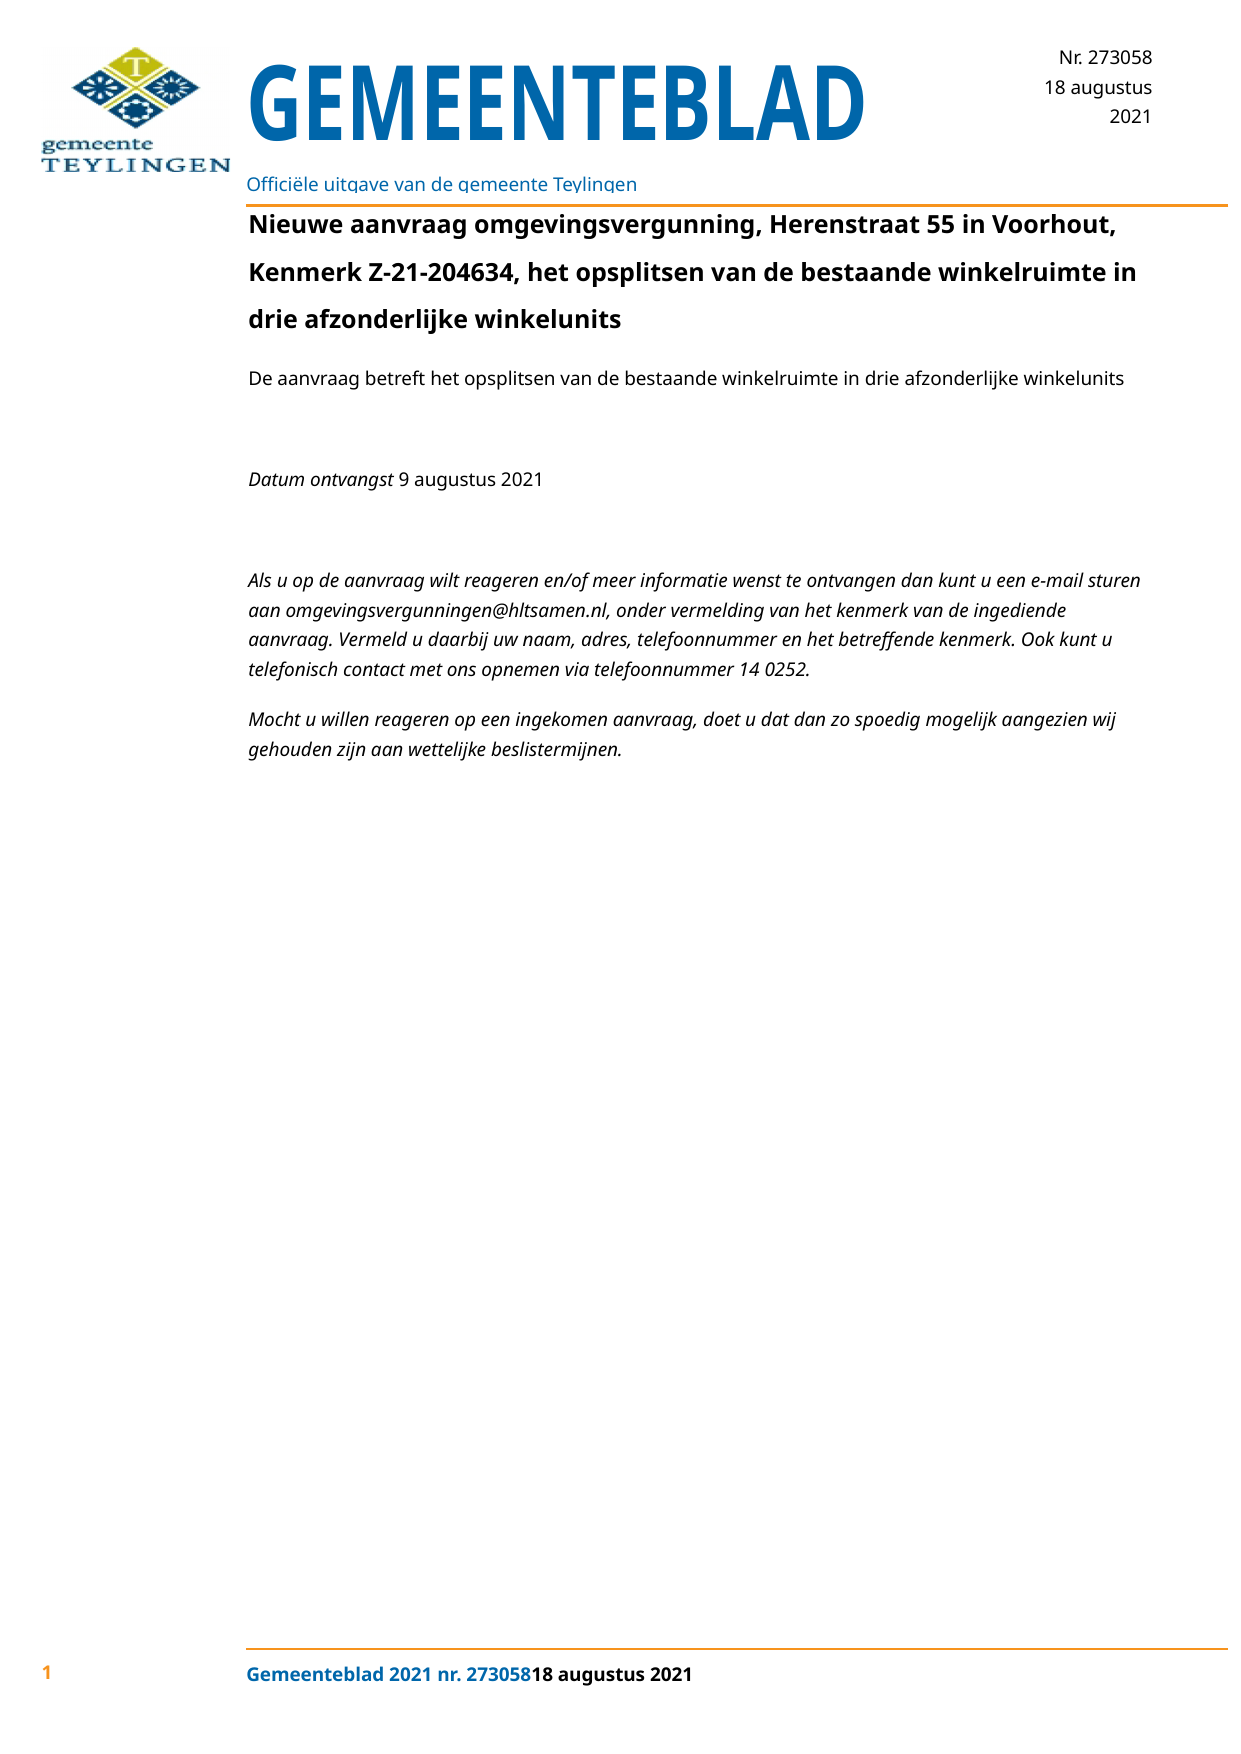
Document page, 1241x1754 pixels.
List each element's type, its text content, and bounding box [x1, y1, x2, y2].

picture [41, 47, 231, 172]
text De aanvraag betreft het opsplitsen van de bestaande winkelruimte in drie afzonderlijke winkelunits [248, 366, 1152, 391]
text Datum ontvangst 9 augustus 2021 [248, 466, 1152, 492]
text Nieuwe aanvraag omgevingsvergunning, Herenstraat 55 in Voorhout, Kenmerk Z-21-204634, het opsplitsen van de bestaande winkelruimte in drie afzonderlijke winkelunits [248, 207, 1152, 336]
text Als u op de aanvraag wilt reageren en/of meer informatie wenst te ontvangen dan kunt u een e-mail sturen aan omgevingsvergunningen@hltsamen.nl, onder vermelding van het kenmerk van de ingediende aanvraag. Vermeld u daarbij uw naam, adres, telefoonnummer en het betreffende kenmerk. Ook kunt u telefonisch contact met ons opnemen via telefoonnummer 14 0252. [248, 567, 1152, 682]
text Mocht u willen reageren op een ingekomen aanvraag, doet u dat dan zo spoedig mogelijk aangezien wij gehouden zijn aan wettelijke beslistermijnen. [248, 706, 1152, 762]
